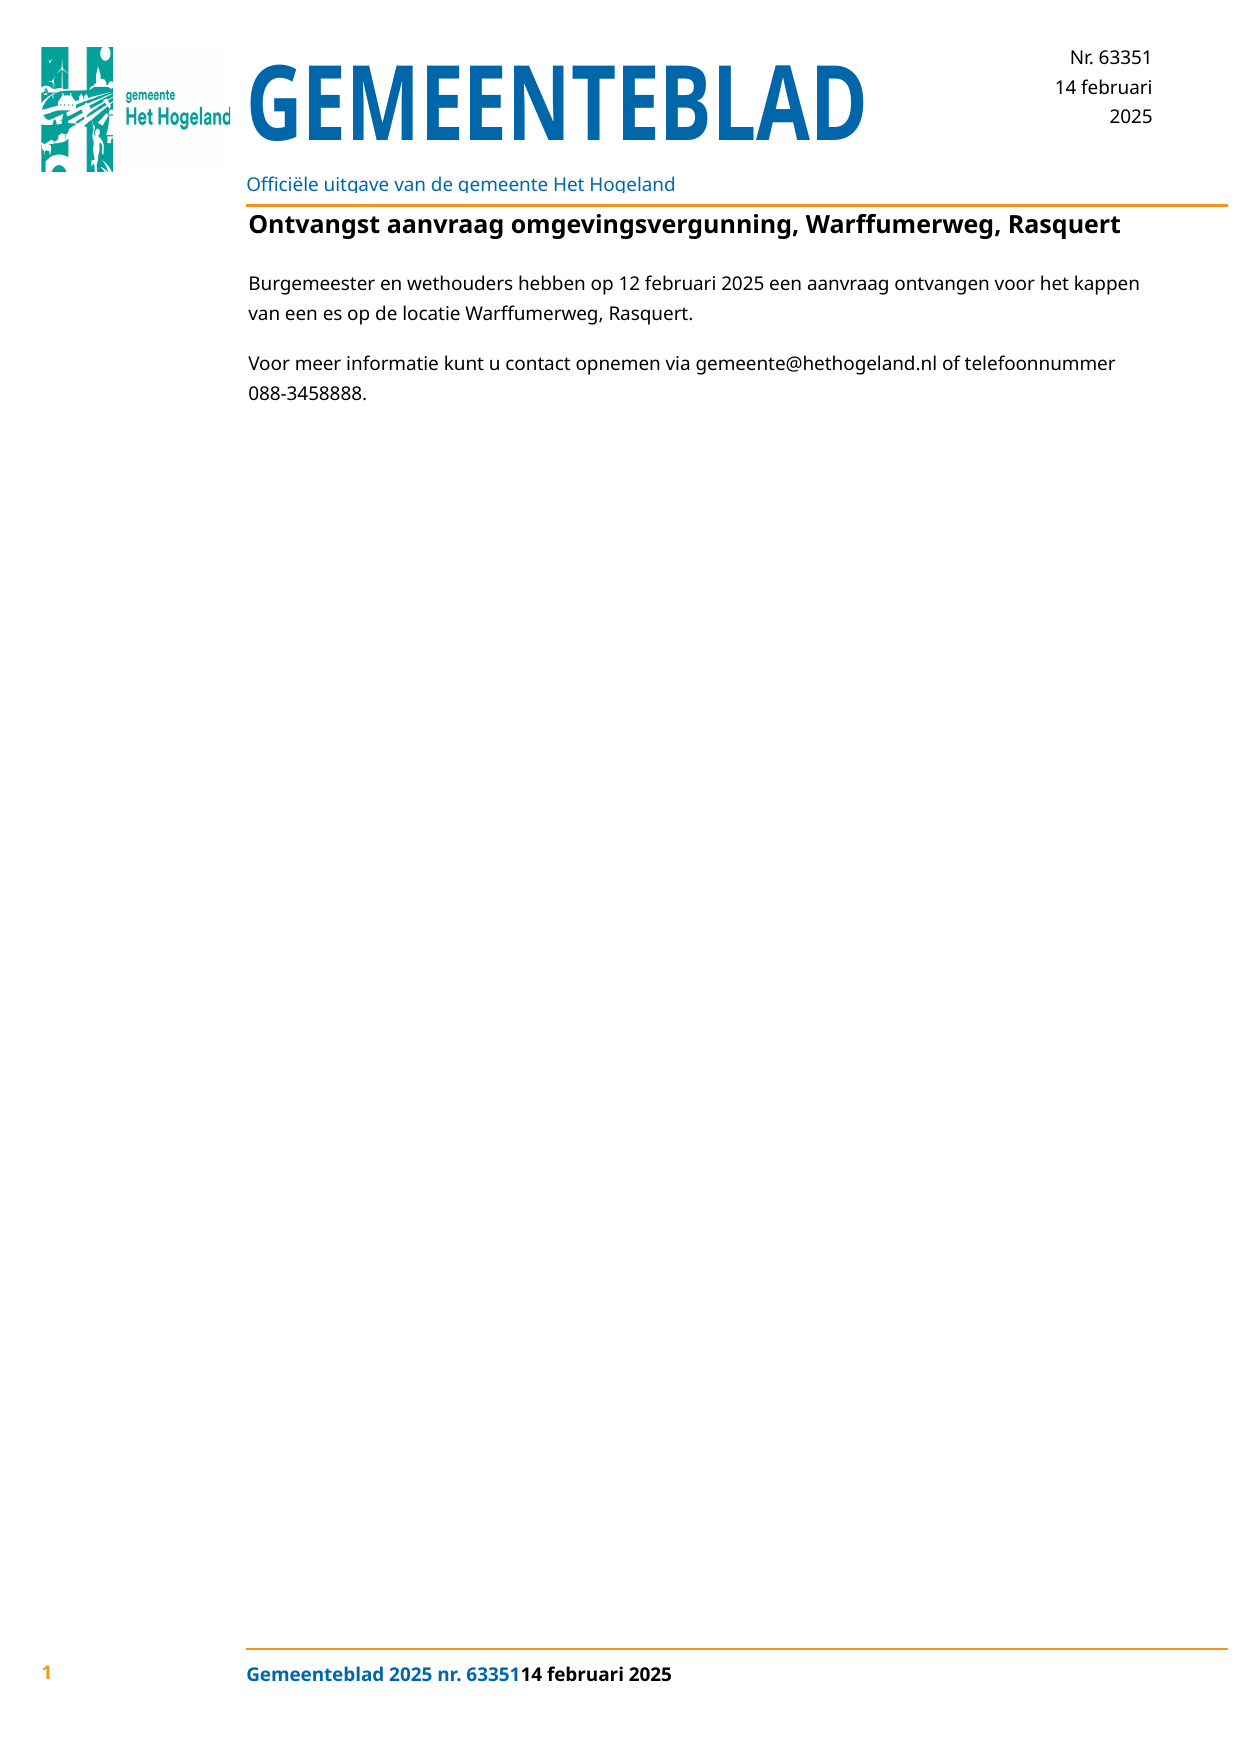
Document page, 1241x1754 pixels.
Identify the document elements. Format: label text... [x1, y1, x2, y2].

text Voor meer informatie kunt u contact opnemen via gemeente@hethogeland.nl of telefoonnummer 088-3458888. [248, 350, 1152, 406]
text Burgemeester en wethouders hebben op 12 februari 2025 een aanvraag ontvangen voor het kappen van een es op de locatie Warffumerweg, Rasquert. [248, 270, 1152, 326]
picture [41, 47, 231, 172]
text Ontvangst aanvraag omgevingsvergunning, Warffumerweg, Rasquert [248, 207, 1152, 241]
